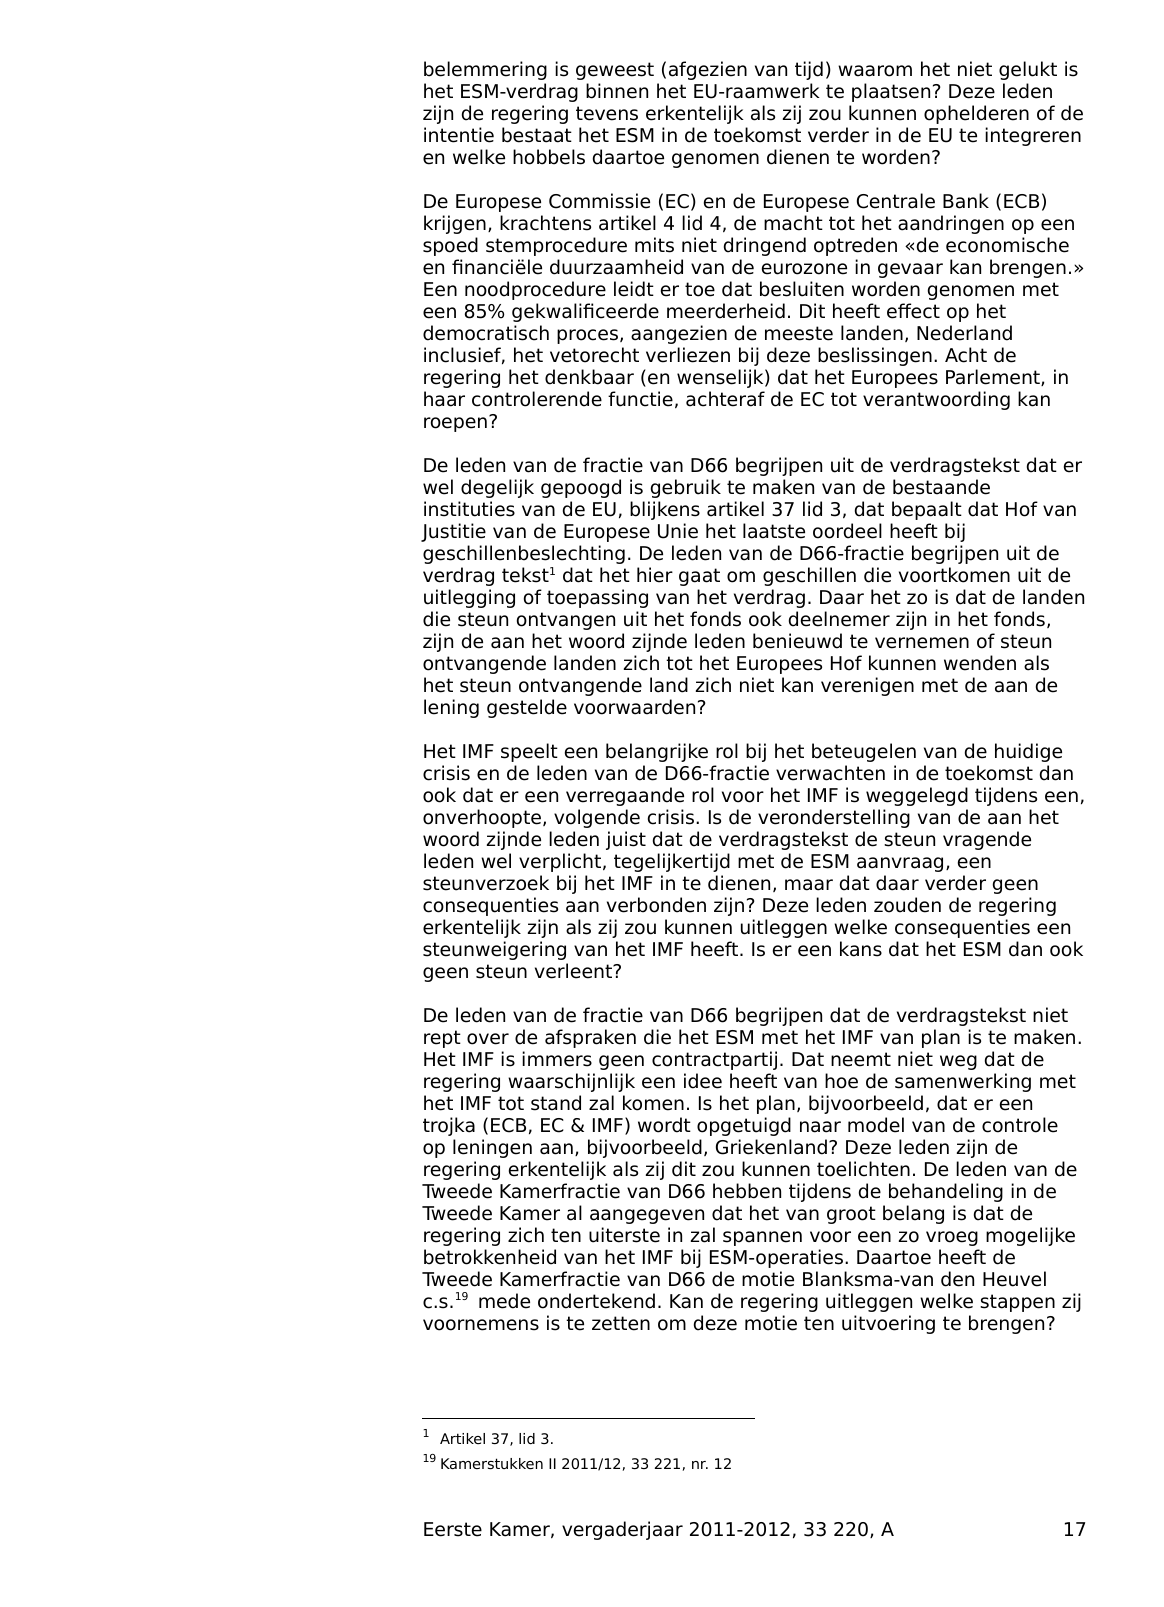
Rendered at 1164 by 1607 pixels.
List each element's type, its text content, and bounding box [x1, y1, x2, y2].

text belemmering is geweest (afgezien van tijd) waarom het niet gelukt is het ESM-verdrag binnen het EU-raamwerk te plaatsen? Deze leden zijn de regering tevens erkentelijk als zij zou kunnen ophelderen of de intentie bestaat het ESM in de toekomst verder in de EU te integreren en welke hobbels daartoe genomen dienen te worden? [422, 59, 1087, 169]
text De leden van de fractie van D66 begrijpen dat de verdragstekst niet rept over de afspraken die het ESM met het IMF van plan is te maken. Het IMF is immers geen contractpartij. Dat neemt niet weg dat de regering waarschijnlijk een idee heeft van hoe de samenwerking met het IMF tot stand zal komen. Is het plan, bijvoorbeeld, dat er een trojka (ECB, EC & IMF) wordt opgetuigd naar model van de controle op leningen aan, bijvoorbeeld, Griekenland? Deze leden zijn de regering erkentelijk als zij dit zou kunnen toelichten. De leden van de Tweede Kamerfractie van D66 hebben tijdens de behandeling in de Tweede Kamer al aangegeven dat het van groot belang is dat de regering zich ten uiterste in zal spannen voor een zo vroeg mogelijke betrokkenheid van het IMF bij ESM-operaties. Daartoe heeft de Tweede Kamerfractie van D66 de motie Blanksma-van den Heuvel c.s. mede ondertekend. Kan de regering uitleggen welke stappen zij voornemens is te zetten om deze motie ten uitvoering te brengen? [422, 1005, 1087, 1335]
text Kamerstukken II 2011/12, 33 221, nr. 12 [422, 1452, 1087, 1474]
text Het IMF speelt een belangrijke rol bij het beteugelen van de huidige crisis en de leden van de D66-fractie verwachten in de toekomst dan ook dat er een verregaande rol voor het IMF is weggelegd tijdens een, onverhoopte, volgende crisis. Is de veronderstelling van de aan het woord zijnde leden juist dat de verdragstekst de steun vragende leden wel verplicht, tegelijkertijd met de ESM aanvraag, een steunverzoek bij het IMF in te dienen, maar dat daar verder geen consequenties aan verbonden zijn? Deze leden zouden de regering erkentelijk zijn als zij zou kunnen uitleggen welke consequenties een steunweigering van het IMF heeft. Is er een kans dat het ESM dan ook geen steun verleent? [422, 741, 1087, 983]
text De leden van de fractie van D66 begrijpen uit de verdragstekst dat er wel degelijk gepoogd is gebruik te maken van de bestaande instituties van de EU, blijkens artikel 37 lid 3, dat bepaalt dat Hof van Justitie van de Europese Unie het laatste oordeel heeft bij geschillenbeslechting. De leden van de D66-fractie begrijpen uit de verdrag tekst dat het hier gaat om geschillen die voortkomen uit de uitlegging of toepassing van het verdrag. Daar het zo is dat de landen die steun ontvangen uit het fonds ook deelnemer zijn in het fonds, zijn de aan het woord zijnde leden benieuwd te vernemen of steun ontvangende landen zich tot het Europees Hof kunnen wenden als het steun ontvangende land zich niet kan verenigen met de aan de lening gestelde voorwaarden? [422, 455, 1087, 719]
text Artikel 37, lid 3. [422, 1427, 1087, 1449]
text De Europese Commissie (EC) en de Europese Centrale Bank (ECB) krijgen, krachtens artikel 4 lid 4, de macht tot het aandringen op een spoed stemprocedure mits niet dringend optreden «de economische en financiële duurzaamheid van de eurozone in gevaar kan brengen.» Een noodprocedure leidt er toe dat besluiten worden genomen met een 85% gekwalificeerde meerderheid. Dit heeft effect op het democratisch proces, aangezien de meeste landen, Nederland inclusief, het vetorecht verliezen bij deze beslissingen. Acht de regering het denkbaar (en wenselijk) dat het Europees Parlement, in haar controlerende functie, achteraf de EC tot verantwoording kan roepen? [422, 191, 1087, 433]
